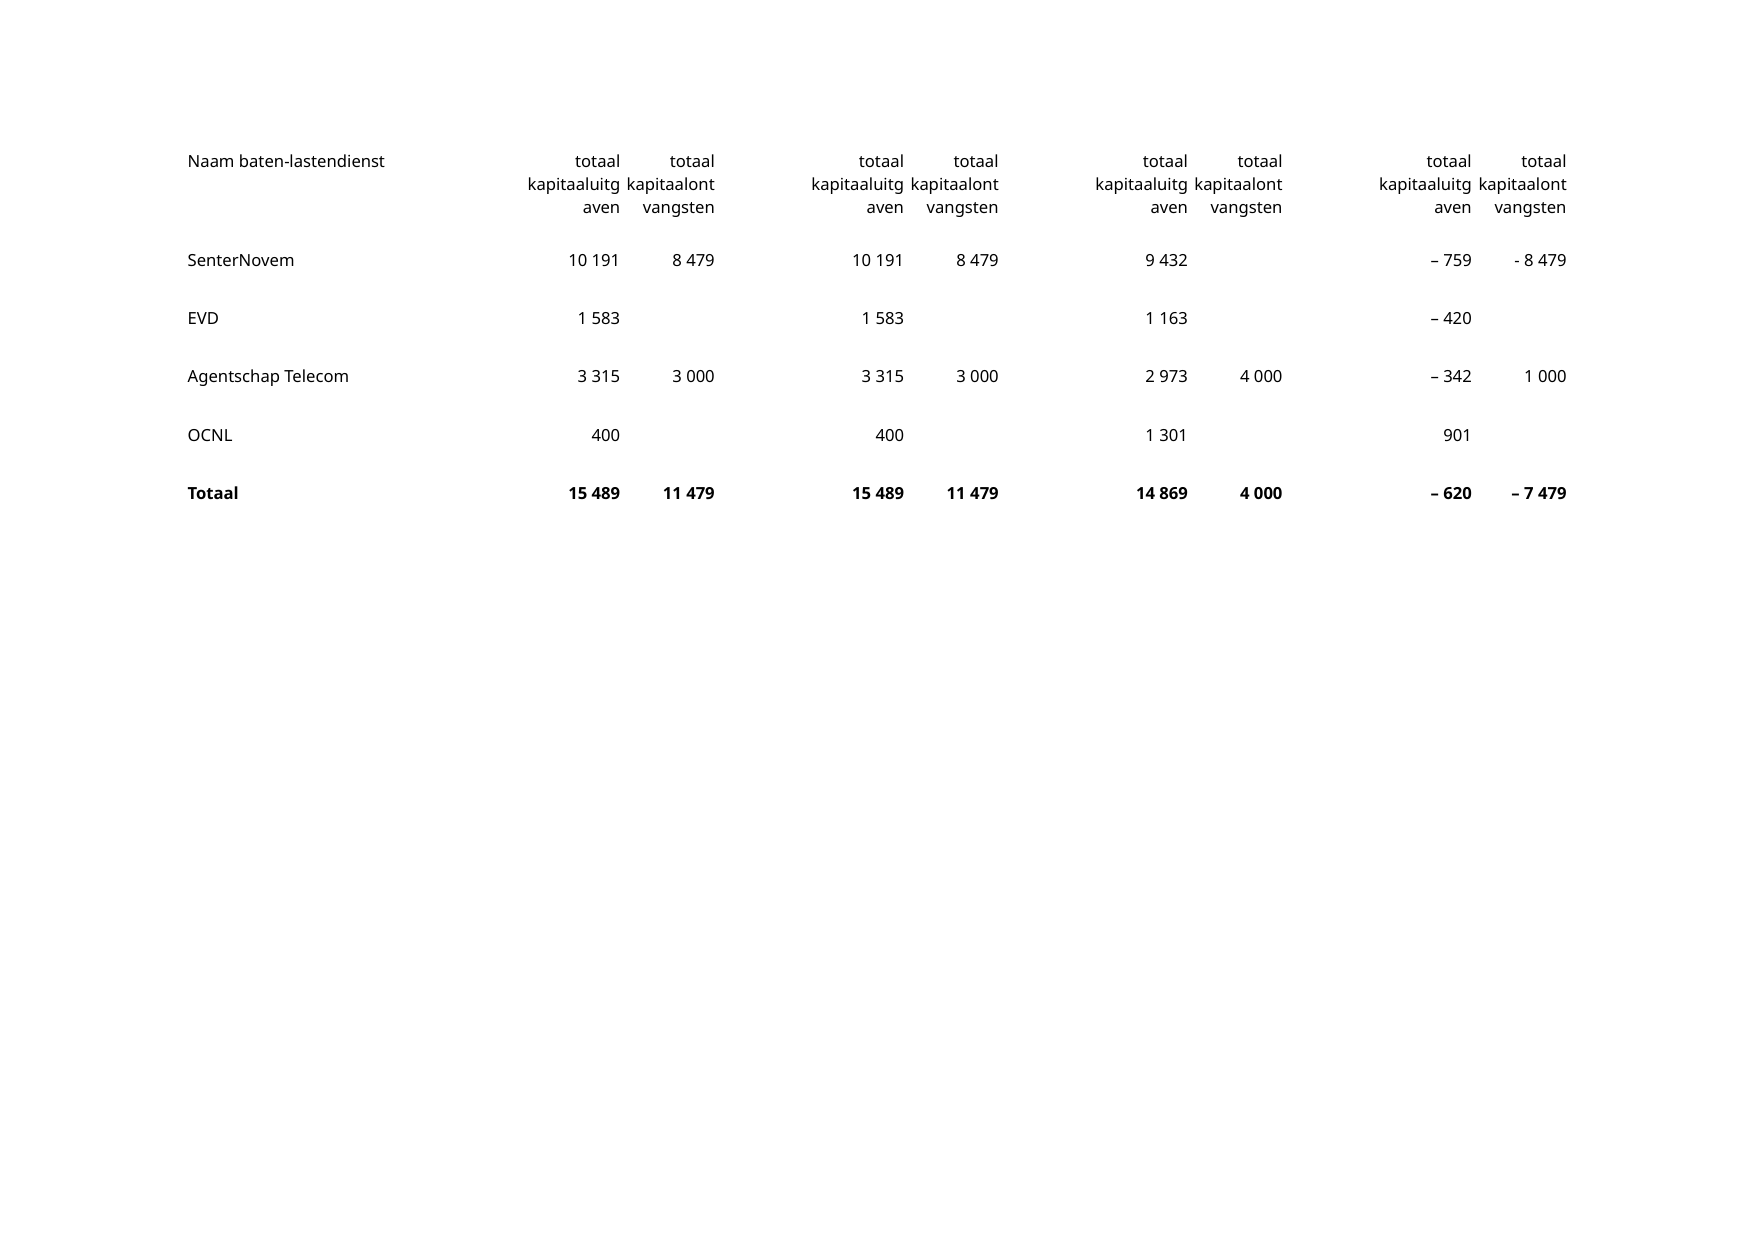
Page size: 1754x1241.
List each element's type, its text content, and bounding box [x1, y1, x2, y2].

table_cell [1282, 248, 1377, 307]
table_cell 1 000 [1472, 365, 1566, 423]
table_cell 400 [525, 424, 620, 482]
table_cell [1188, 248, 1282, 307]
table_cell 4 000 [1188, 482, 1282, 540]
table_cell 901 [1377, 424, 1472, 482]
table_cell 1 163 [1093, 307, 1188, 365]
table_cell [715, 248, 809, 307]
table_cell [458, 424, 525, 482]
table_cell [999, 248, 1093, 307]
table_cell 1 583 [525, 307, 620, 365]
table_cell 10 191 [809, 248, 904, 307]
table_cell 3 315 [809, 365, 904, 423]
table_cell [1282, 365, 1377, 423]
table_cell [904, 307, 998, 365]
table_cell [1282, 307, 1377, 365]
table_cell [715, 307, 809, 365]
table_cell 9 432 [1093, 248, 1188, 307]
table_header totaal kapitaalontvangsten [904, 150, 998, 248]
table_cell [458, 365, 525, 423]
table_cell Agentschap Telecom [188, 365, 458, 423]
table_cell 15 489 [809, 482, 904, 540]
table_header totaal kapitaaluitgaven [1377, 150, 1472, 248]
table_cell Totaal [188, 482, 458, 540]
table_cell – 7 479 [1472, 482, 1566, 540]
table_cell [904, 424, 998, 482]
table_cell [999, 424, 1093, 482]
table_cell 11 479 [904, 482, 998, 540]
table_header totaal kapitaaluitgaven [525, 150, 620, 248]
table_cell [458, 248, 525, 307]
table_cell [1472, 424, 1566, 482]
table_cell – 620 [1377, 482, 1472, 540]
table_header [715, 150, 809, 248]
table_cell [715, 424, 809, 482]
table_cell 1 301 [1093, 424, 1188, 482]
table_header [999, 150, 1093, 248]
table_header totaal kapitaaluitgaven [1093, 150, 1188, 248]
table_cell - 8 479 [1472, 248, 1566, 307]
table_cell 2 973 [1093, 365, 1188, 423]
table_cell 11 479 [620, 482, 714, 540]
table_cell [715, 365, 809, 423]
table_cell SenterNovem [188, 248, 458, 307]
table_cell 15 489 [525, 482, 620, 540]
table_cell [1282, 482, 1377, 540]
table_cell [1472, 307, 1566, 365]
table_cell [620, 307, 714, 365]
table_cell [1188, 424, 1282, 482]
table_cell [999, 365, 1093, 423]
table_cell [620, 424, 714, 482]
table_cell 400 [809, 424, 904, 482]
table_cell – 342 [1377, 365, 1472, 423]
table_header totaal kapitaalontvangsten [1188, 150, 1282, 248]
table_cell 3 315 [525, 365, 620, 423]
table_header totaal kapitaaluitgaven [809, 150, 904, 248]
table_cell 4 000 [1188, 365, 1282, 423]
table_cell [715, 482, 809, 540]
table_cell – 420 [1377, 307, 1472, 365]
table_cell 14 869 [1093, 482, 1188, 540]
table_cell 3 000 [904, 365, 998, 423]
table_header Naam baten-lastendienst [188, 150, 458, 248]
table_cell EVD [188, 307, 458, 365]
table_cell – 759 [1377, 248, 1472, 307]
table_cell 8 479 [904, 248, 998, 307]
table_cell [458, 482, 525, 540]
table_cell 3 000 [620, 365, 714, 423]
table_cell 1 583 [809, 307, 904, 365]
table_header totaal kapitaalontvangsten [620, 150, 714, 248]
table_cell 10 191 [525, 248, 620, 307]
table_header [1282, 150, 1377, 248]
table_cell 8 479 [620, 248, 714, 307]
table_header totaal kapitaalontvangsten [1472, 150, 1566, 248]
table_cell [1188, 307, 1282, 365]
table_cell [999, 307, 1093, 365]
table_cell [458, 307, 525, 365]
table_cell OCNL [188, 424, 458, 482]
table_header [458, 150, 525, 248]
table_cell [999, 482, 1093, 540]
table_cell [1282, 424, 1377, 482]
